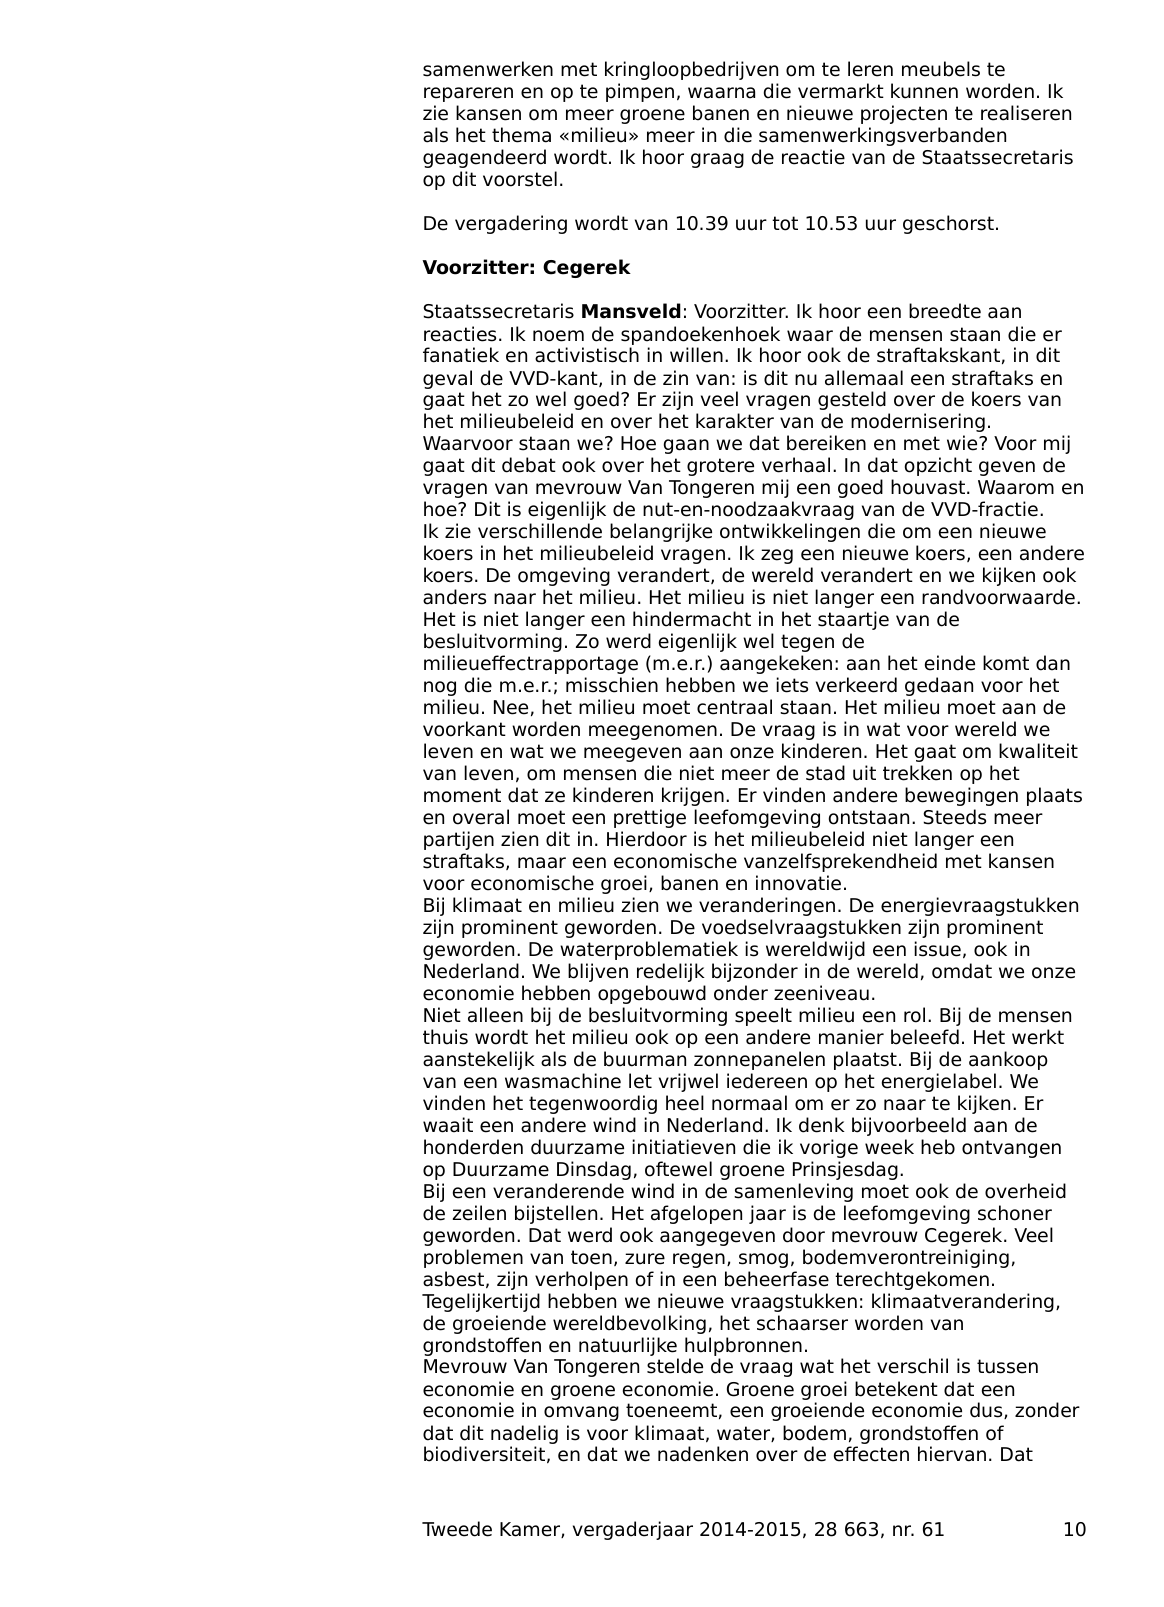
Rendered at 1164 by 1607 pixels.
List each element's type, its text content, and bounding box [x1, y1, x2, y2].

text Mevrouw Van Tongeren stelde de vraag wat het verschil is tussen economie en groene economie. Groene groei betekent dat een economie in omvang toeneemt, een groeiende economie dus, zonder dat dit nadelig is voor klimaat, water, bodem, grondstoffen of biodiversiteit, en dat we nadenken over de effecten hiervan. Dat [422, 1356, 1087, 1466]
text Bij klimaat en milieu zien we veranderingen. De energievraagstukken zijn prominent geworden. De voedselvraagstukken zijn prominent geworden. De waterproblematiek is wereldwijd een issue, ook in Nederland. We blijven redelijk bijzonder in de wereld, omdat we onze economie hebben opgebouwd onder zeeniveau. [422, 895, 1087, 1005]
text samenwerken met kringloopbedrijven om te leren meubels te repareren en op te pimpen, waarna die vermarkt kunnen worden. Ik zie kansen om meer groene banen en nieuwe projecten te realiseren als het thema «milieu» meer in die samenwerkingsverbanden geagendeerd wordt. Ik hoor graag de reactie van de Staatssecretaris op dit voorstel. [422, 59, 1087, 191]
text Staatssecretaris Mansveld: Voorzitter. Ik hoor een breedte aan reacties. Ik noem de spandoekenhoek waar de mensen staan die er fanatiek en activistisch in willen. Ik hoor ook de straftakskant, in dit geval de VVD-kant, in de zin van: is dit nu allemaal een straftaks en gaat het zo wel goed? Er zijn veel vragen gesteld over de koers van het milieubeleid en over het karakter van de modernisering. Waarvoor staan we? Hoe gaan we dat bereiken en met wie? Voor mij gaat dit debat ook over het grotere verhaal. In dat opzicht geven de vragen van mevrouw Van Tongeren mij een goed houvast. Waarom en hoe? Dit is eigenlijk de nut-en-noodzaakvraag van de VVD-fractie. [422, 301, 1087, 521]
text De vergadering wordt van 10.39 uur tot 10.53 uur geschorst. [422, 213, 1087, 235]
text Voorzitter: Cegerek [422, 257, 1087, 279]
text Bij een veranderende wind in de samenleving moet ook de overheid de zeilen bijstellen. Het afgelopen jaar is de leefomgeving schoner geworden. Dat werd ook aangegeven door mevrouw Cegerek. Veel problemen van toen, zure regen, smog, bodemverontreiniging, asbest, zijn verholpen of in een beheerfase terechtgekomen. Tegelijkertijd hebben we nieuwe vraagstukken: klimaatverandering, de groeiende wereldbevolking, het schaarser worden van grondstoffen en natuurlijke hulpbronnen. [422, 1181, 1087, 1356]
text Ik zie verschillende belangrijke ontwikkelingen die om een nieuwe koers in het milieubeleid vragen. Ik zeg een nieuwe koers, een andere koers. De omgeving verandert, de wereld verandert en we kijken ook anders naar het milieu. Het milieu is niet langer een randvoorwaarde. Het is niet langer een hindermacht in het staartje van de besluitvorming. Zo werd eigenlijk wel tegen de milieueffectrapportage (m.e.r.) aangekeken: aan het einde komt dan nog die m.e.r.; misschien hebben we iets verkeerd gedaan voor het milieu. Nee, het milieu moet centraal staan. Het milieu moet aan de voorkant worden meegenomen. De vraag is in wat voor wereld we leven en wat we meegeven aan onze kinderen. Het gaat om kwaliteit van leven, om mensen die niet meer de stad uit trekken op het moment dat ze kinderen krijgen. Er vinden andere bewegingen plaats en overal moet een prettige leefomgeving ontstaan. Steeds meer partijen zien dit in. Hierdoor is het milieubeleid niet langer een straftaks, maar een economische vanzelfsprekendheid met kansen voor economische groei, banen en innovatie. [422, 521, 1087, 895]
text Niet alleen bij de besluitvorming speelt milieu een rol. Bij de mensen thuis wordt het milieu ook op een andere manier beleefd. Het werkt aanstekelijk als de buurman zonnepanelen plaatst. Bij de aankoop van een wasmachine let vrijwel iedereen op het energielabel. We vinden het tegenwoordig heel normaal om er zo naar te kijken. Er waait een andere wind in Nederland. Ik denk bijvoorbeeld aan de honderden duurzame initiatieven die ik vorige week heb ontvangen op Duurzame Dinsdag, oftewel groene Prinsjesdag. [422, 1005, 1087, 1181]
